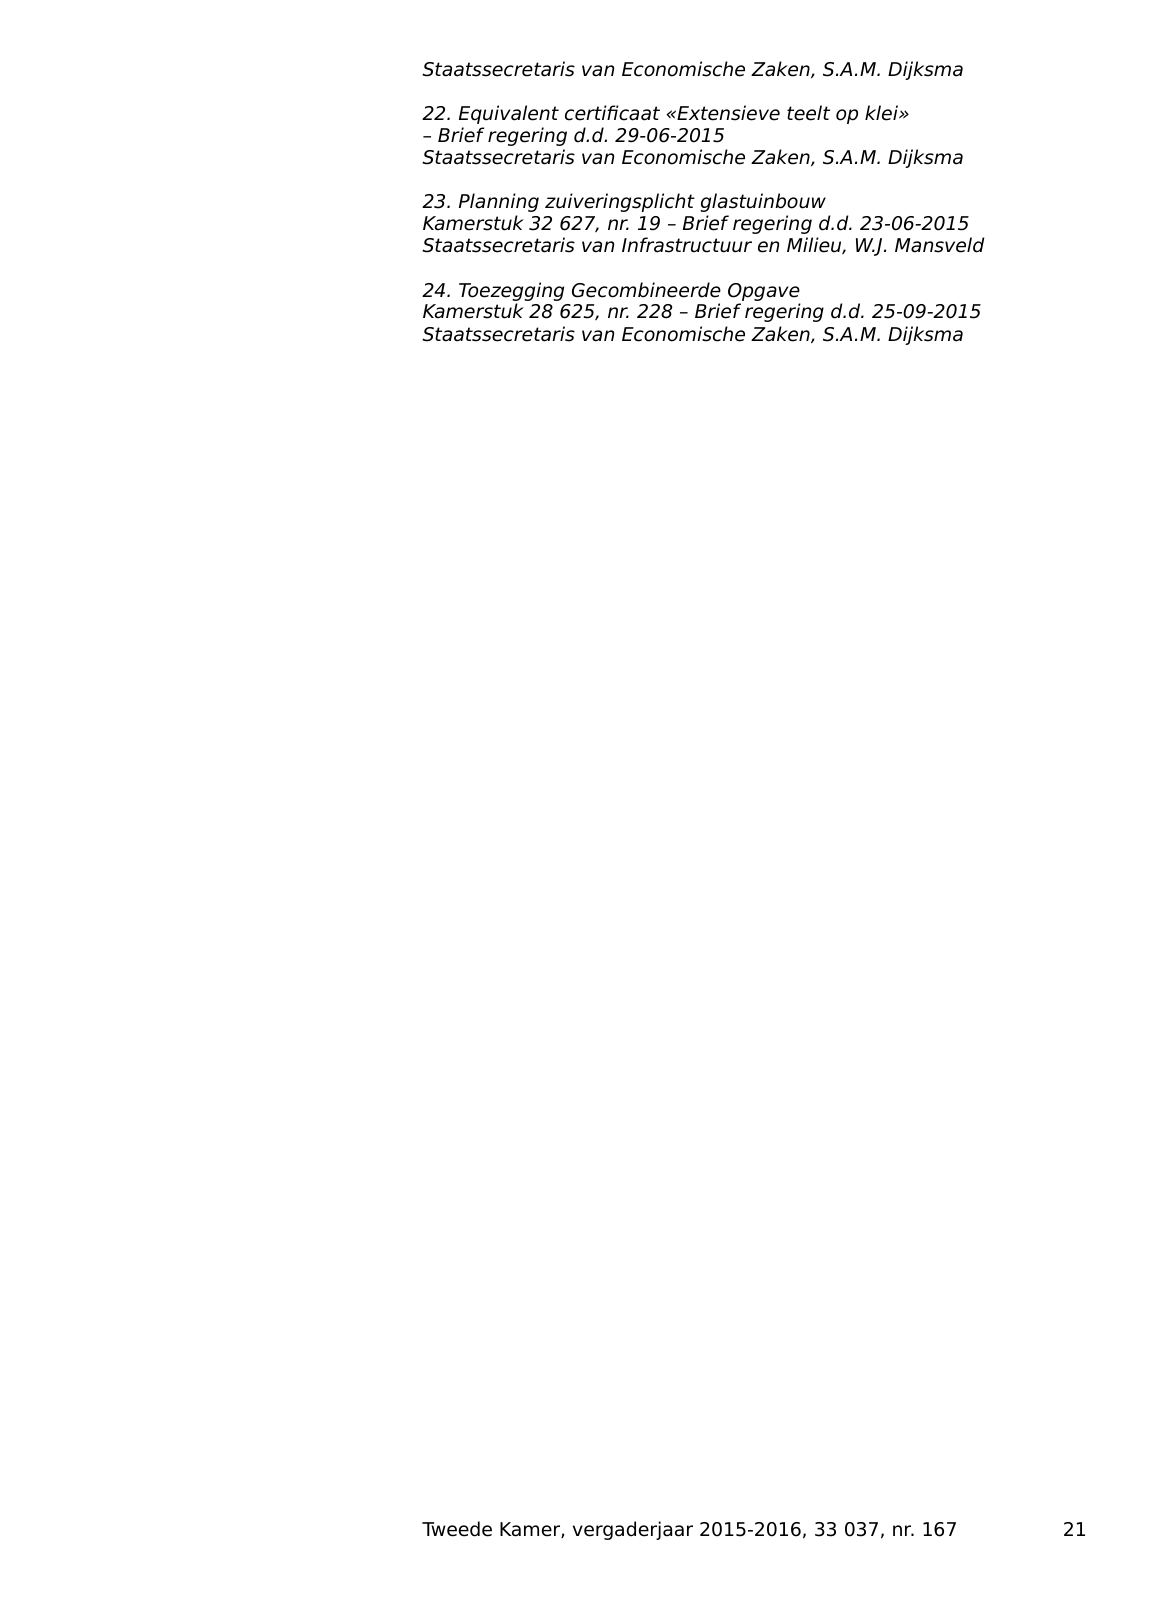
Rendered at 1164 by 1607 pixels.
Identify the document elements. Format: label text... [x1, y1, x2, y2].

text 22. Equivalent certificaat «Extensieve teelt op klei» [422, 103, 1087, 125]
text Staatssecretaris van Economische Zaken, S.A.M. Dijksma [422, 59, 1087, 81]
text Staatssecretaris van Economische Zaken, S.A.M. Dijksma [422, 147, 1087, 169]
text Staatssecretaris van Infrastructuur en Milieu, W.J. Mansveld [422, 235, 1087, 257]
text Kamerstuk 32 627, nr. 19 – Brief regering d.d. 23-06-2015 [422, 213, 1087, 235]
text 23. Planning zuiveringsplicht glastuinbouw [422, 191, 1087, 213]
text 24. Toezegging Gecombineerde Opgave [422, 279, 1087, 301]
text – Brief regering d.d. 29-06-2015 [422, 125, 1087, 147]
text Staatssecretaris van Economische Zaken, S.A.M. Dijksma [422, 323, 1087, 345]
text Kamerstuk 28 625, nr. 228 – Brief regering d.d. 25-09-2015 [422, 301, 1087, 323]
